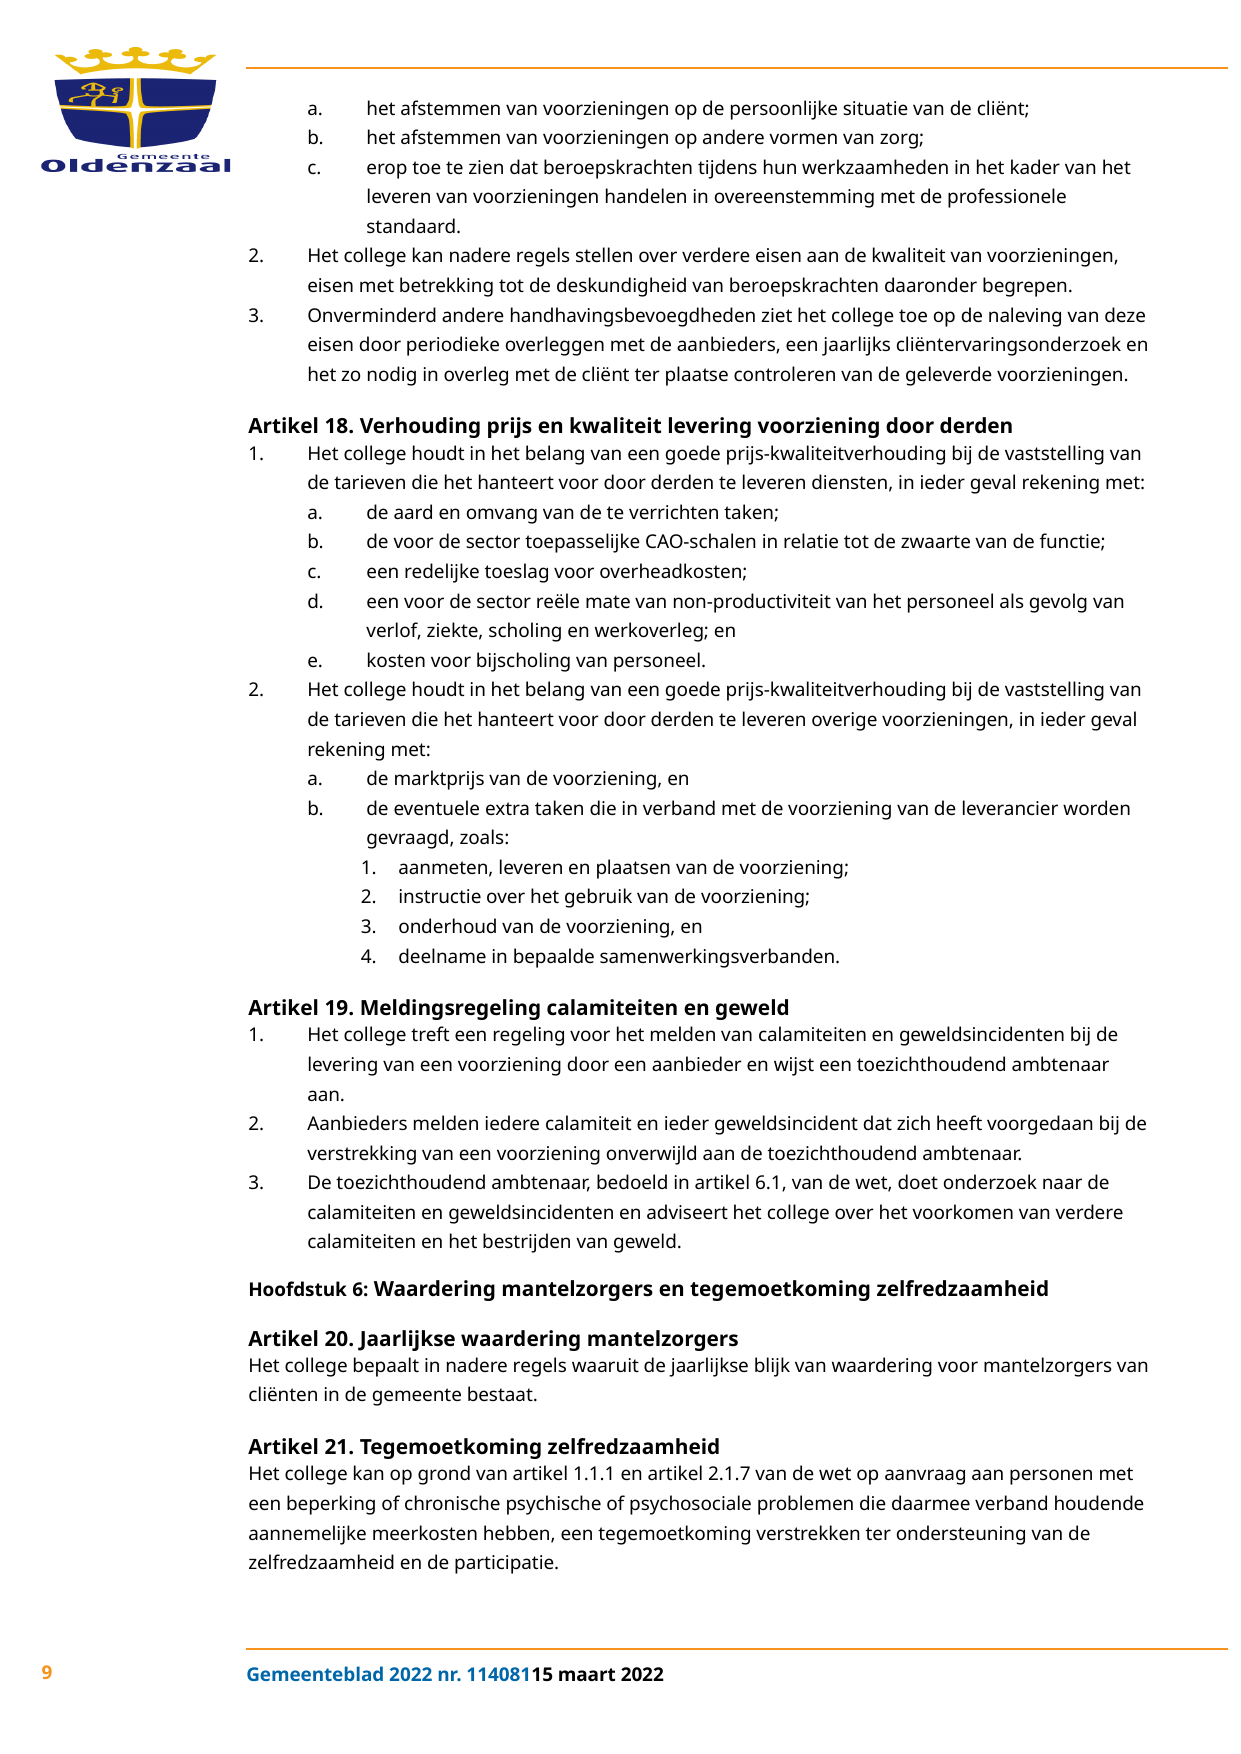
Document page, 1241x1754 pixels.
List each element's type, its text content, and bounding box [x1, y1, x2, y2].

list Aanbieders melden iedere calamiteit en ieder geweldsincident dat zich heeft voorgedaan bij de verstrekking van een voorziening onverwijld aan de toezichthoudend ambtenaar. [248, 1110, 1152, 1166]
list een voor de sector reële mate van non-productiviteit van het personeel als gevolg van verlof, ziekte, scholing en werkoverleg; en [307, 588, 1152, 643]
list Onverminderd andere handhavingsbevoegdheden ziet het college toe op de naleving van deze eisen door periodieke overleggen met de aanbieders, een jaarlijks cliëntervaringsonderzoek en het zo nodig in overleg met de cliënt ter plaatse controleren van de geleverde voorzieningen. [248, 302, 1152, 387]
list een redelijke toeslag voor overheadkosten; [307, 558, 1152, 584]
list aanmeten, leveren en plaatsen van de voorziening; [361, 854, 1152, 880]
list instructie over het gebruik van de voorziening; [361, 884, 1152, 909]
list erop toe te zien dat beroepskrachten tijdens hun werkzaamheden in het kader van het leveren van voorzieningen handelen in overeenstemming met de professionele standaard. [307, 154, 1152, 239]
list onderhoud van de voorziening, en [361, 913, 1152, 939]
text Het college kan op grond van artikel 1.1.1 en artikel 2.1.7 van de wet op aanvraag aan personen met een beperking of chronische psychische of psychosociale problemen die daarmee verband houdende aannemelijke meerkosten hebben, een tegemoetkoming verstrekken ter ondersteuning van de zelfredzaamheid en de participatie. [248, 1461, 1152, 1575]
list kosten voor bijscholing van personeel. [307, 647, 1152, 673]
list De toezichthoudend ambtenaar, bedoeld in artikel 6.1, van de wet, doet onderzoek naar de calamiteiten en geweldsincidenten en adviseert het college over het voorkomen van verdere calamiteiten en het bestrijden van geweld. [248, 1169, 1152, 1254]
list de aard en omvang van de te verrichten taken; [307, 499, 1152, 525]
list het afstemmen van voorzieningen op de persoonlijke situatie van de cliënt; [307, 95, 1152, 121]
list Het college houdt in het belang van een goede prijs-kwaliteitverhouding bij de vaststelling van de tarieven die het hanteert voor door derden te leveren diensten, in ieder geval rekening met: [248, 440, 1152, 495]
text Het college bepaalt in nadere regels waaruit de jaarlijkse blijk van waardering voor mantelzorgers van cliënten in de gemeente bestaat. [248, 1352, 1152, 1407]
text Artikel 21. Tegemoetkoming zelfredzaamheid [248, 1432, 1152, 1461]
text Artikel 20. Jaarlijkse waardering mantelzorgers [248, 1324, 1152, 1352]
picture [41, 47, 231, 172]
list Het college houdt in het belang van een goede prijs-kwaliteitverhouding bij de vaststelling van de tarieven die het hanteert voor door derden te leveren overige voorzieningen, in ieder geval rekening met: [248, 677, 1152, 761]
text Hoofdstuk 6: Waardering mantelzorgers en tegemoetkoming zelfredzaamheid [248, 1274, 1152, 1303]
list deelname in bepaalde samenwerkingsverbanden. [361, 943, 1152, 968]
list Het college treft een regeling voor het melden van calamiteiten en geweldsincidenten bij de levering van een voorziening door een aanbieder en wijst een toezichthoudend ambtenaar aan. [248, 1022, 1152, 1107]
text Artikel 18. Verhouding prijs en kwaliteit levering voorziening door derden [248, 411, 1152, 440]
list de marktprijs van de voorziening, en [307, 765, 1152, 791]
list de voor de sector toepasselijke CAO-schalen in relatie tot de zwaarte van de functie; [307, 529, 1152, 554]
list Het college kan nadere regels stellen over verdere eisen aan de kwaliteit van voorzieningen, eisen met betrekking tot de deskundigheid van beroepskrachten daaronder begrepen. [248, 243, 1152, 298]
list het afstemmen van voorzieningen op andere vormen van zorg; [307, 124, 1152, 150]
list de eventuele extra taken die in verband met de voorziening van de leverancier worden gevraagd, zoals: [307, 795, 1152, 850]
text Artikel 19. Meldingsregeling calamiteiten en geweld [248, 993, 1152, 1022]
